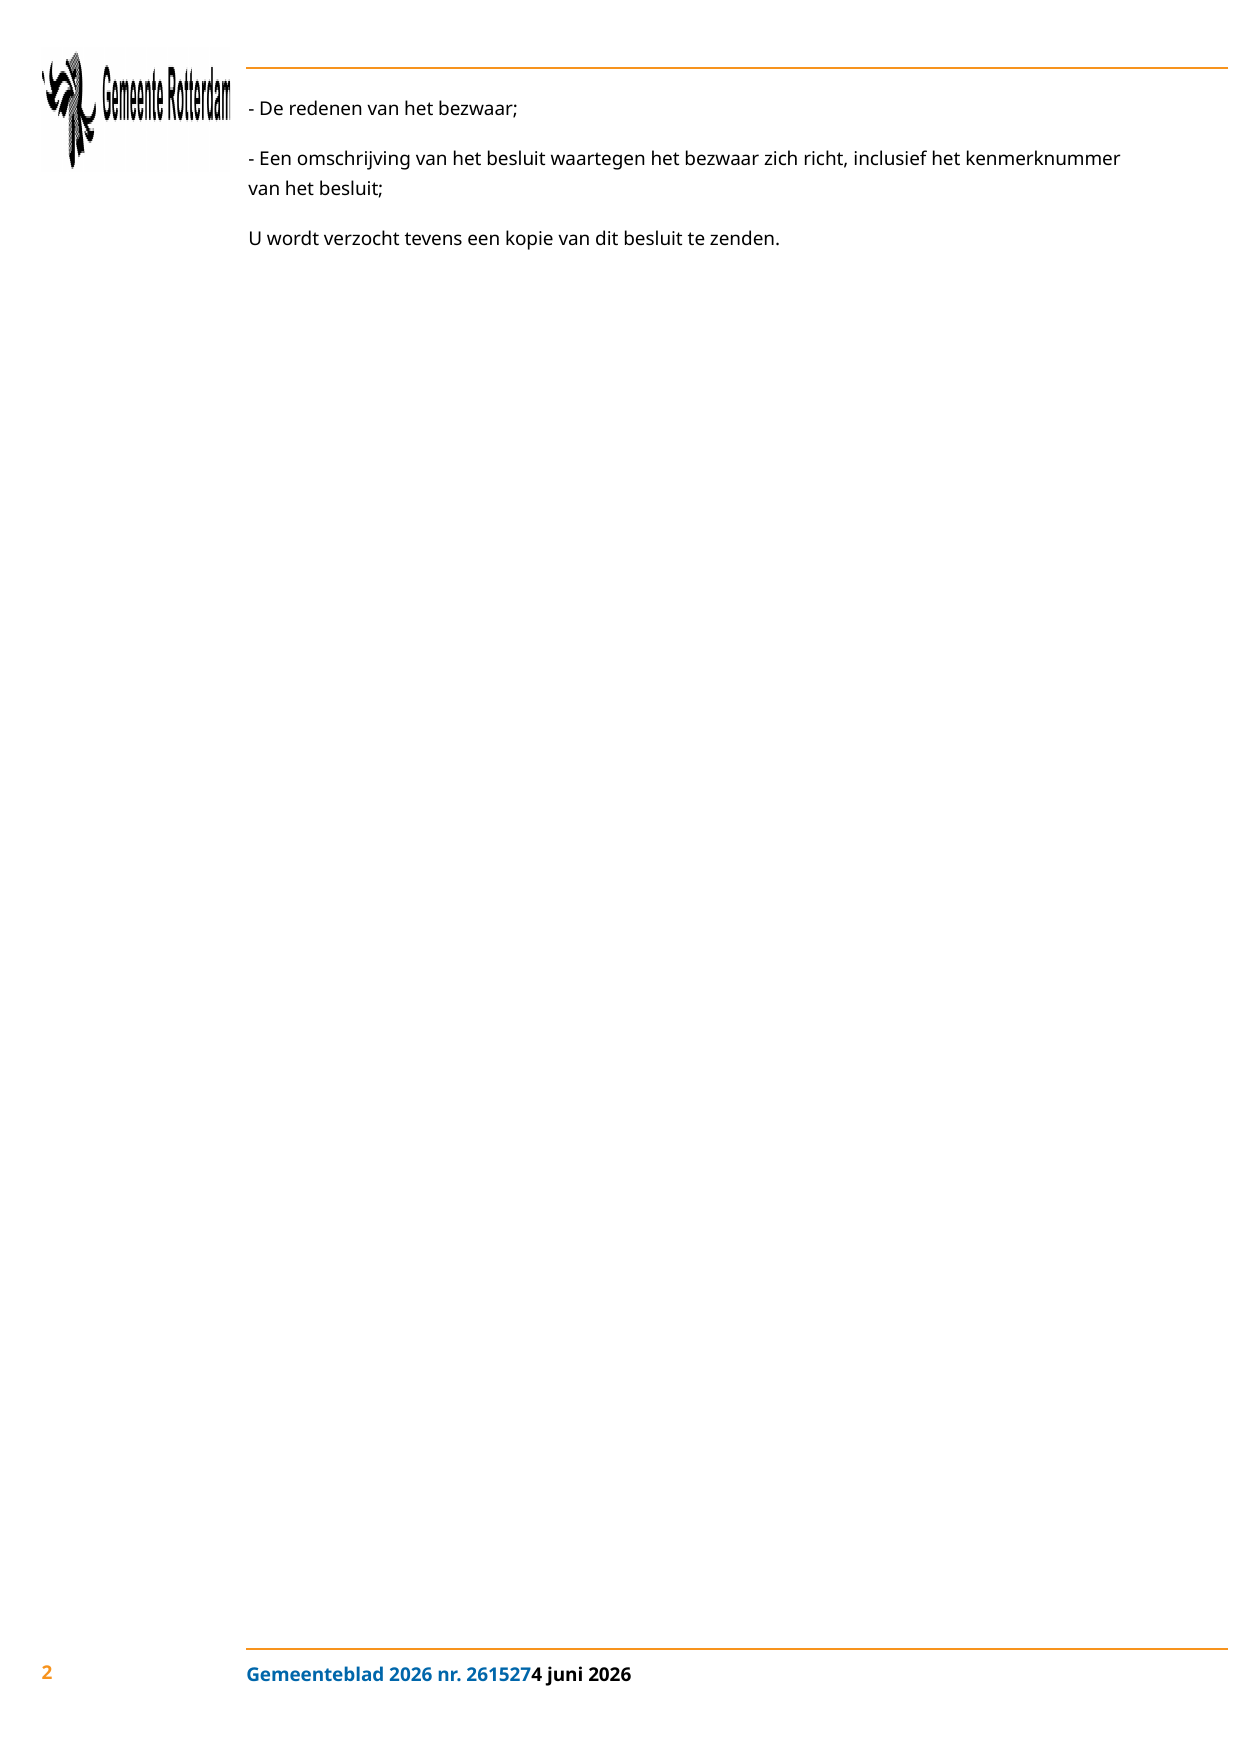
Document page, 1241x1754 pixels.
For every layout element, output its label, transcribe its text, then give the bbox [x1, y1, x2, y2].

picture [41, 47, 231, 172]
text U wordt verzocht tevens een kopie van dit besluit te zenden. [248, 225, 1152, 251]
text - De redenen van het bezwaar; [248, 95, 1152, 121]
text - Een omschrijving van het besluit waartegen het bezwaar zich richt, inclusief het kenmerknummer van het besluit; [248, 145, 1152, 201]
